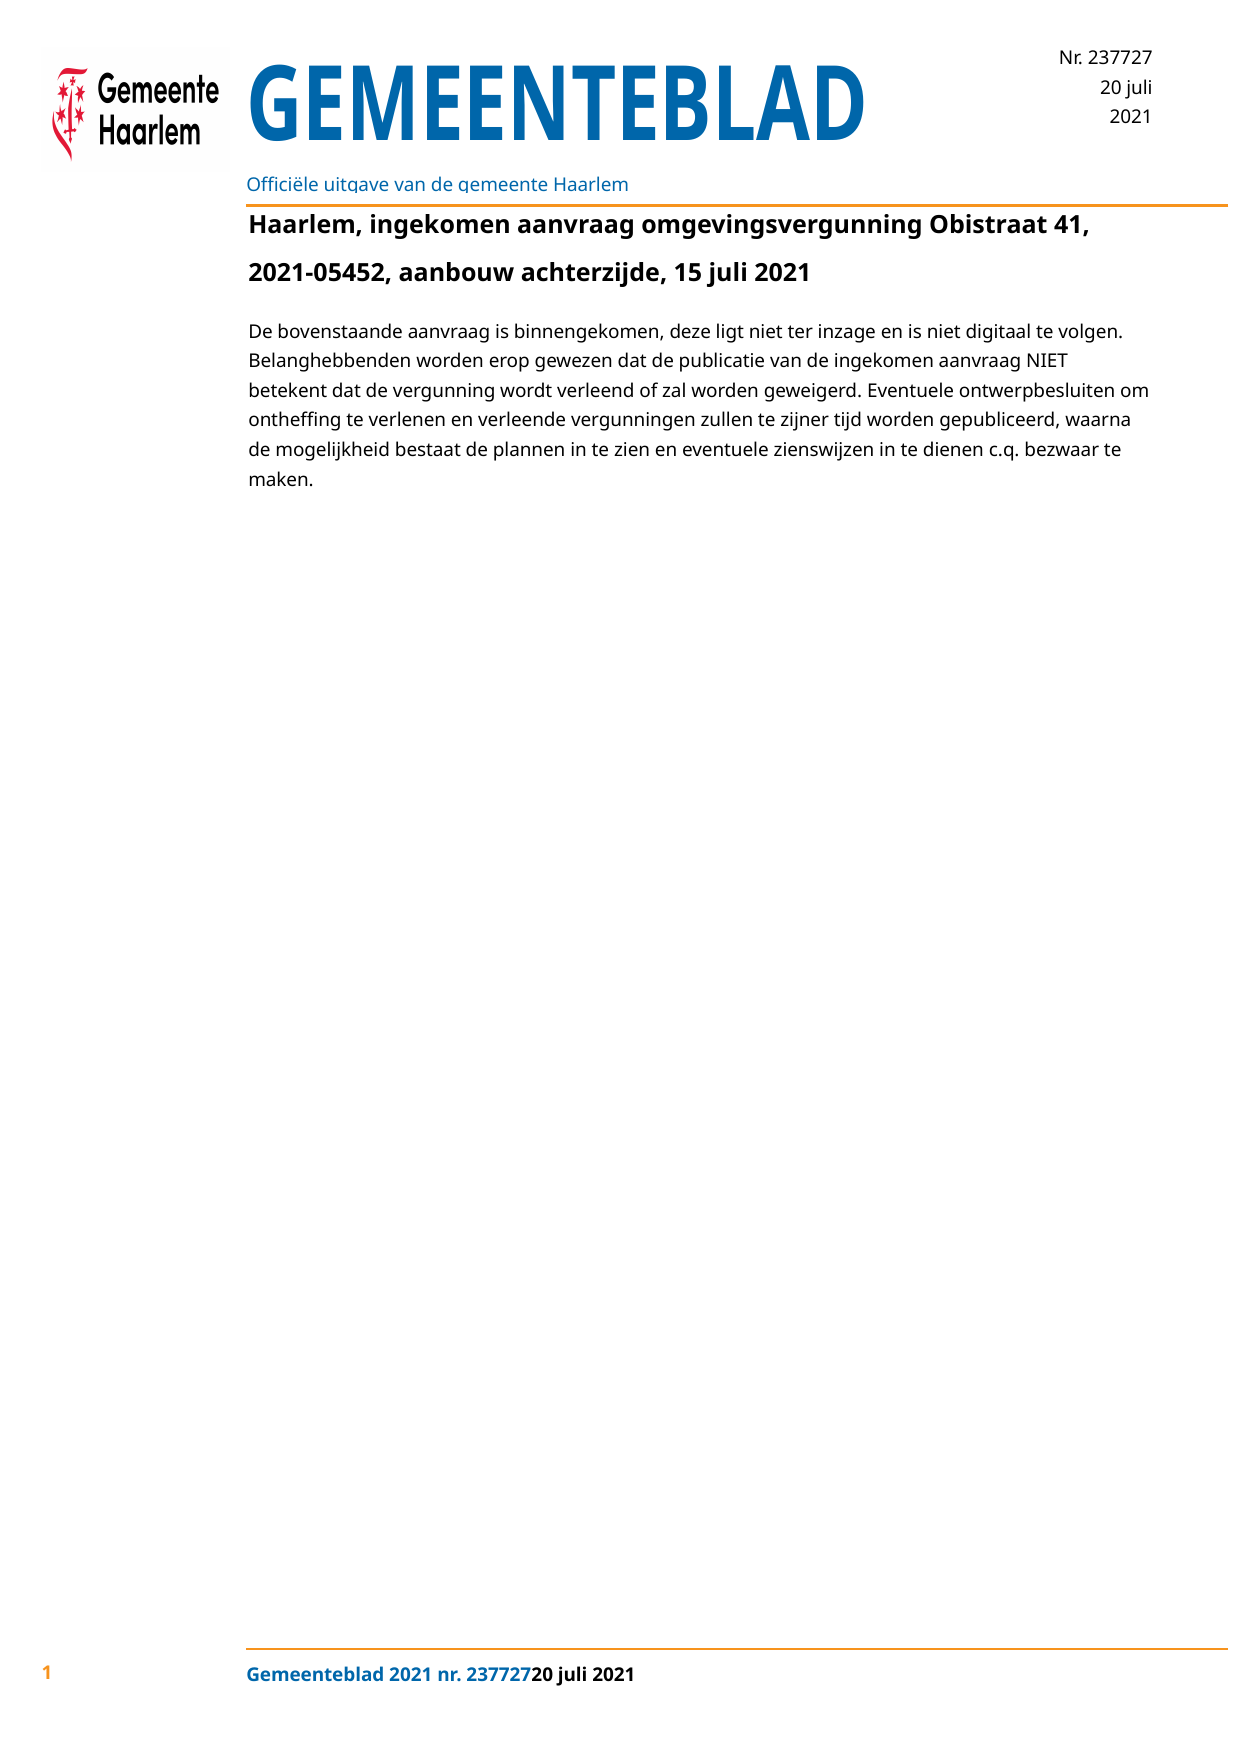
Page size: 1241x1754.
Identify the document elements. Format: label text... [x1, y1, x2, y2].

text Haarlem, ingekomen aanvraag omgevingsvergunning Obistraat 41, 2021-05452, aanbouw achterzijde, 15 juli 2021 [248, 207, 1152, 288]
picture [41, 47, 231, 172]
text De bovenstaande aanvraag is binnengekomen, deze ligt niet ter inzage en is niet digitaal te volgen. Belanghebbenden worden erop gewezen dat de publicatie van de ingekomen aanvraag NIET betekent dat de vergunning wordt verleend of zal worden geweigerd. Eventuele ontwerpbesluiten om ontheffing te verlenen en verleende vergunningen zullen te zijner tijd worden gepubliceerd, waarna de mogelijkheid bestaat de plannen in te zien en eventuele zienswijzen in te dienen c.q. bezwaar te maken. [248, 318, 1152, 492]
